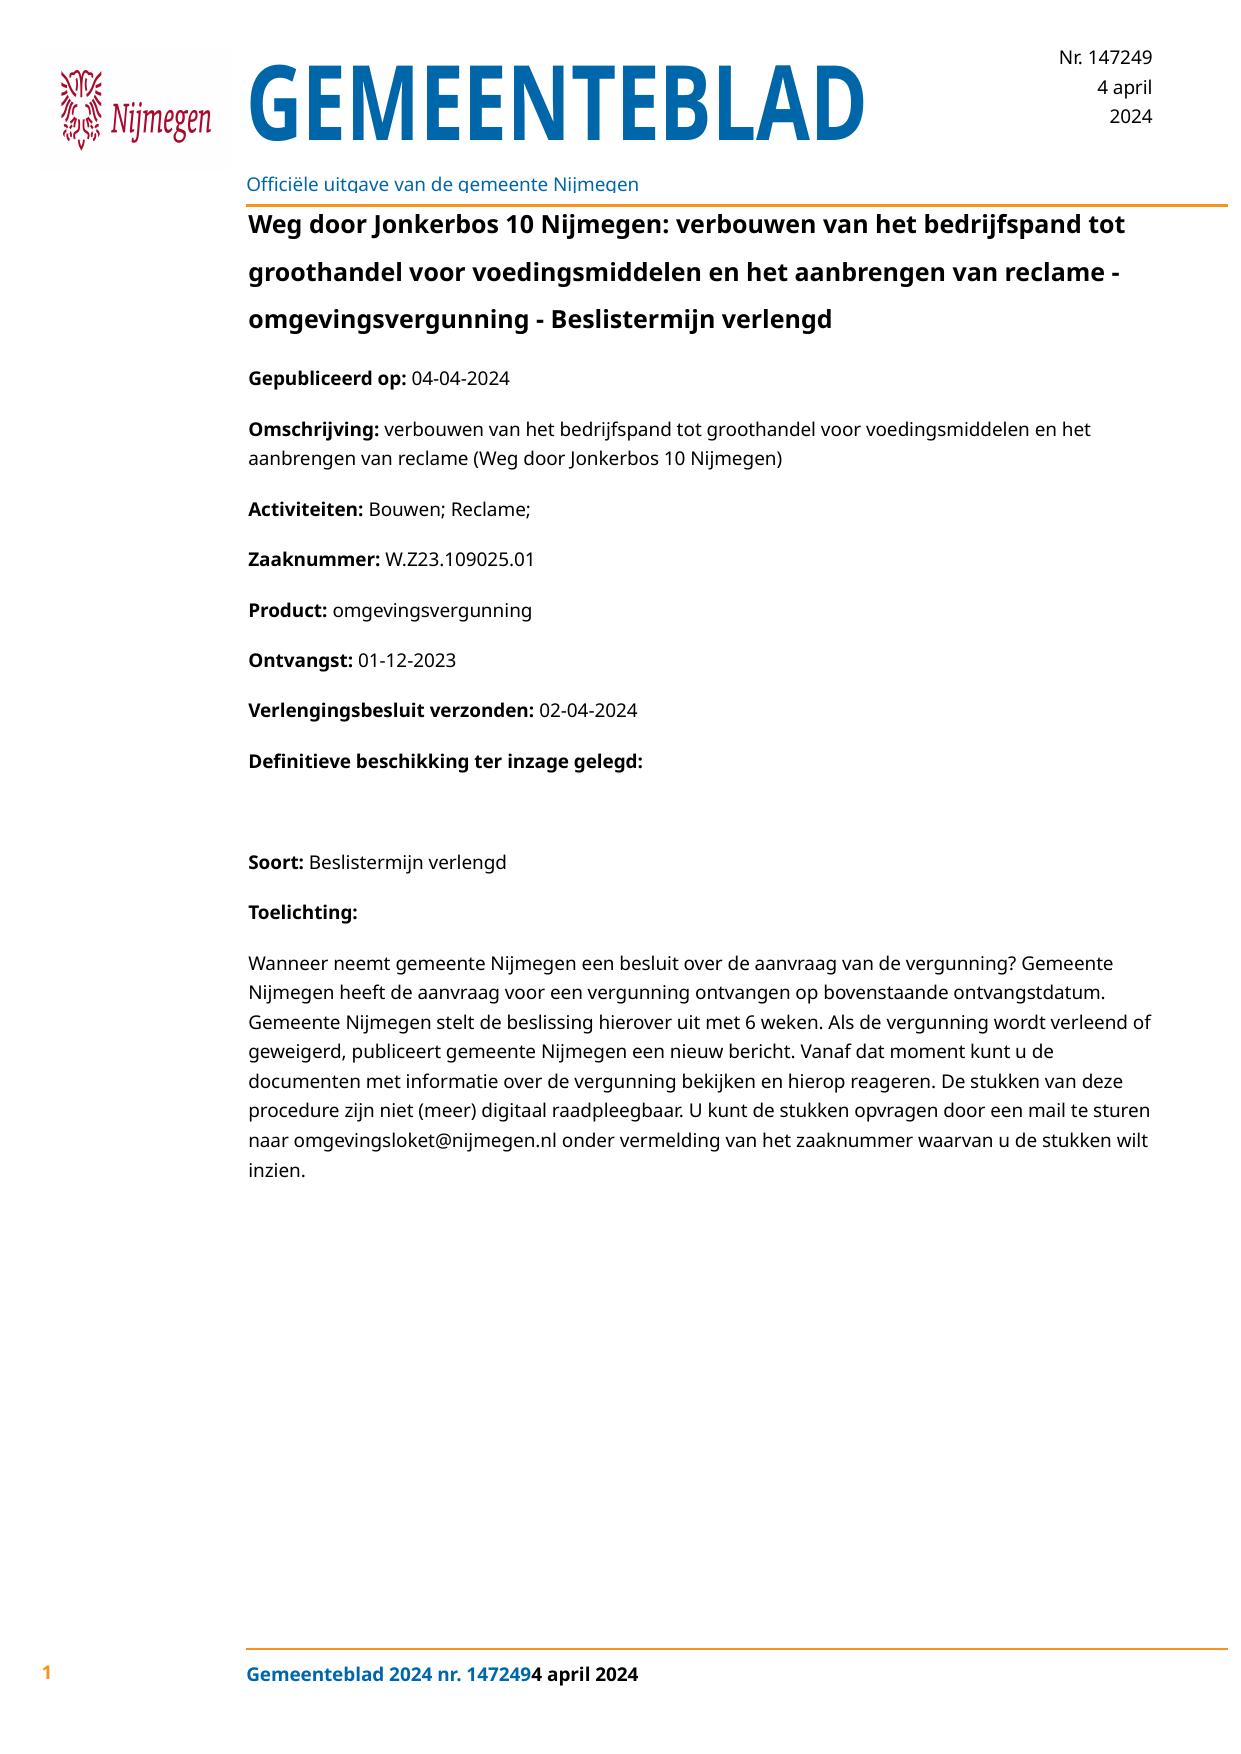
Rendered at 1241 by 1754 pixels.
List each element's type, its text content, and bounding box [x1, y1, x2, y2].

text Definitieve beschikking ter inzage gelegd: [248, 748, 1152, 774]
text Verlengingsbesluit verzonden: 02-04-2024 [248, 698, 1152, 723]
text Wanneer neemt gemeente Nijmegen een besluit over de aanvraag van de vergunning? Gemeente Nijmegen heeft de aanvraag voor een vergunning ontvangen op bovenstaande ontvangstdatum. Gemeente Nijmegen stelt de beslissing hierover uit met 6 weken. Als de vergunning wordt verleend of geweigerd, publiceert gemeente Nijmegen een nieuw bericht. Vanaf dat moment kunt u de documenten met informatie over de vergunning bekijken en hierop reageren. De stukken van deze procedure zijn niet (meer) digitaal raadpleegbaar. U kunt de stukken opvragen door een mail te sturen naar omgevingsloket@nijmegen.nl onder vermelding van het zaaknummer waarvan u de stukken wilt inzien. [248, 950, 1152, 1182]
text Soort: Beslistermijn verlengd [248, 849, 1152, 874]
text Activiteiten: Bouwen; Reclame; [248, 496, 1152, 522]
picture [41, 47, 231, 172]
text Ontvangst: 01-12-2023 [248, 647, 1152, 673]
text Weg door Jonkerbos 10 Nijmegen: verbouwen van het bedrijfspand tot groothandel voor voedingsmiddelen en het aanbrengen van reclame - omgevingsvergunning - Beslistermijn verlengd [248, 207, 1152, 336]
text Gepubliceerd op: 04-04-2024 [248, 366, 1152, 391]
text Zaaknummer: W.Z23.109025.01 [248, 546, 1152, 572]
text Product: omgevingsvergunning [248, 597, 1152, 622]
text Omschrijving: verbouwen van het bedrijfspand tot groothandel voor voedingsmiddelen en het aanbrengen van reclame (Weg door Jonkerbos 10 Nijmegen) [248, 416, 1152, 471]
text Toelichting: [248, 899, 1152, 925]
